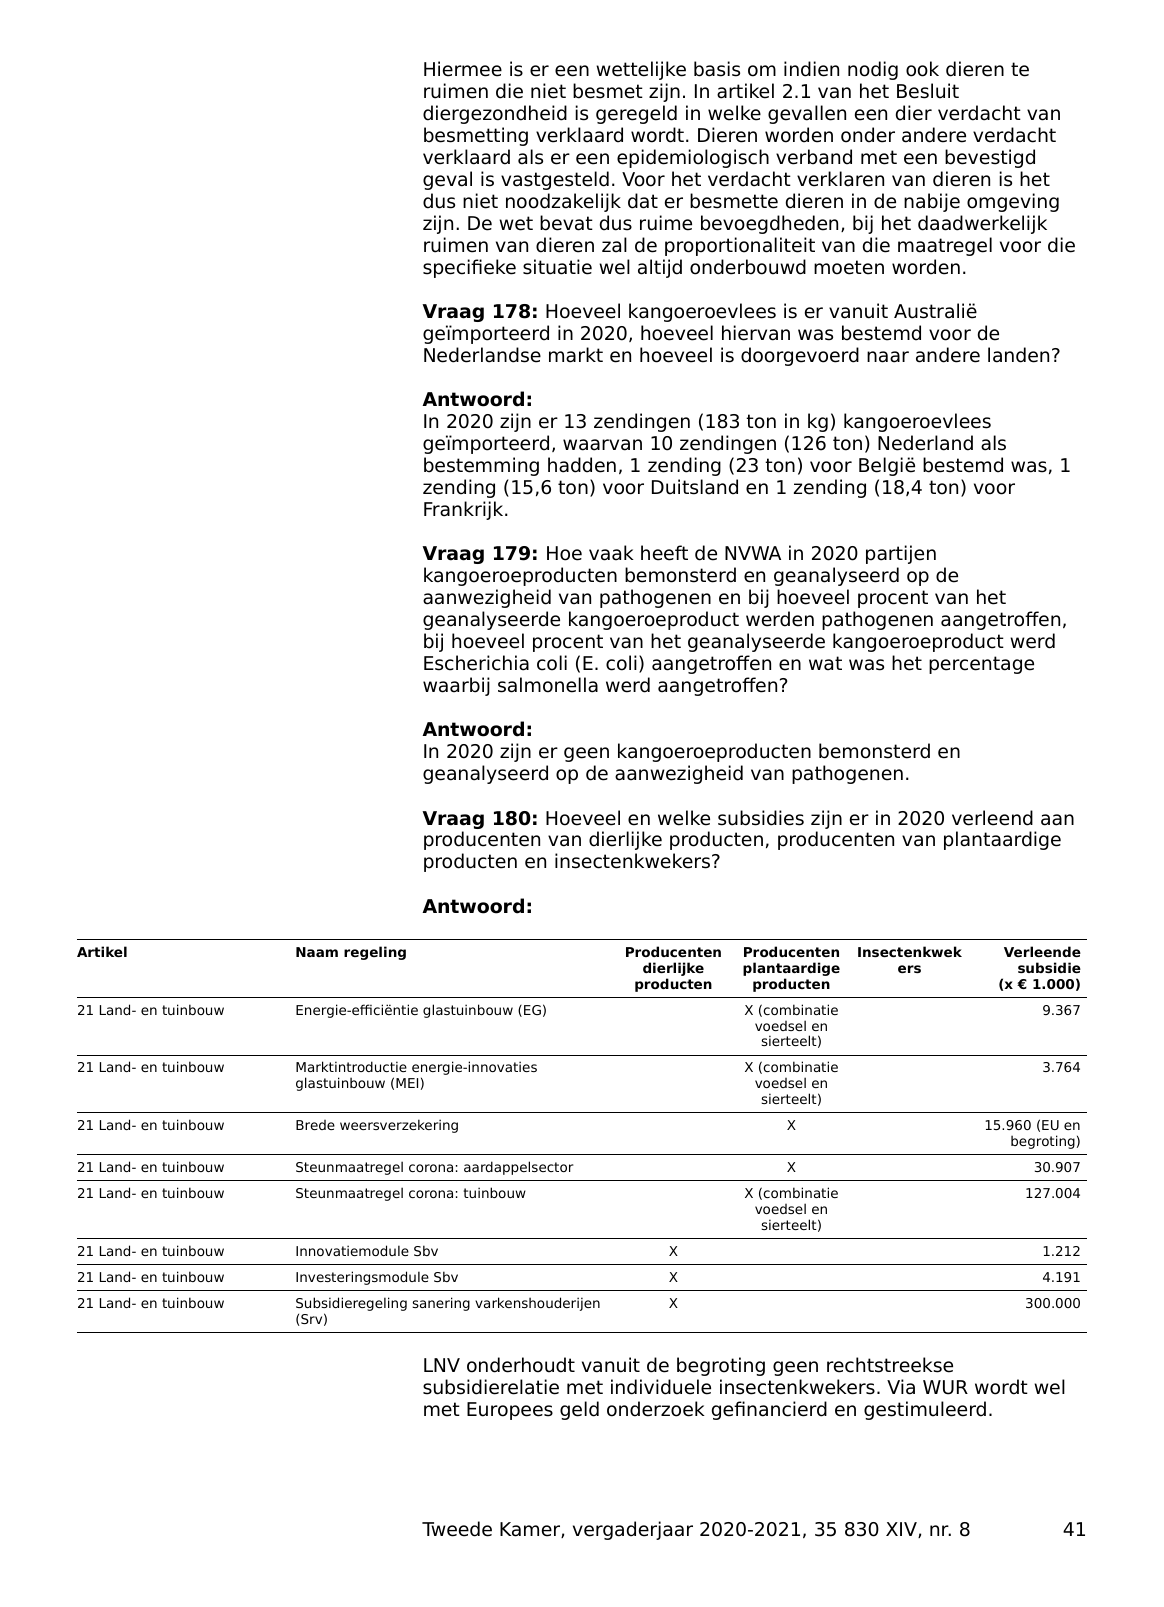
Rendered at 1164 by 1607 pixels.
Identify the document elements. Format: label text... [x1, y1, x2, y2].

text Vraag 178: Hoeveel kangoeroevlees is er vanuit Australië geïmporteerd in 2020, hoeveel hiervan was bestemd voor de Nederlandse markt en hoeveel is doorgevoerd naar andere landen? [422, 301, 1087, 367]
table_cell [614, 1155, 732, 1180]
text Vraag 180: Hoeveel en welke subsidies zijn er in 2020 verleend aan producenten van dierlijke producten, producenten van plantaardige producten en insectenkwekers? [422, 807, 1087, 873]
table_cell [732, 1265, 850, 1290]
table_cell [850, 1239, 968, 1264]
table_cell 21 Land- en tuinbouw [77, 1291, 289, 1332]
table_cell [614, 1181, 732, 1238]
text In 2020 zijn er geen kangoeroeproducten bemonsterd en geanalyseerd op de aanwezigheid van pathogenen. [422, 741, 1087, 785]
table_cell 21 Land- en tuinbouw [77, 998, 289, 1054]
table_cell 21 Land- en tuinbouw [77, 1056, 289, 1112]
table_cell [850, 1113, 968, 1154]
subtitle Antwoord: [422, 389, 1087, 411]
table_cell [732, 1239, 850, 1264]
table_cell X (combinatie voedsel en sierteelt) [732, 1056, 850, 1112]
text Vraag 179: Hoe vaak heeft de NVWA in 2020 partijen kangoeroeproducten bemonsterd en geanalyseerd op de aanwezigheid van pathogenen en bij hoeveel procent van het geanalyseerde kangoeroeproduct werden pathogenen aangetroffen, bij hoeveel procent van het geanalyseerde kangoeroeproduct werd Escherichia coli (E. coli) aangetroffen en wat was het percentage waarbij salmonella werd aangetroffen? [422, 543, 1087, 697]
table_cell Investeringsmodule Sbv [289, 1265, 614, 1290]
table_cell 3.764 [969, 1056, 1087, 1112]
table_cell [850, 1155, 968, 1180]
text In 2020 zijn er 13 zendingen (183 ton in kg) kangoeroevlees geïmporteerd, waarvan 10 zendingen (126 ton) Nederland als bestemming hadden, 1 zending (23 ton) voor België bestemd was, 1 zending (15,6 ton) voor Duitsland en 1 zending (18,4 ton) voor Frankrijk. [422, 411, 1087, 521]
table_cell Brede weersverzekering [289, 1113, 614, 1154]
table_cell Marktintroductie energie-innovaties glastuinbouw (MEI) [289, 1056, 614, 1112]
table_header Naam regeling [289, 940, 614, 997]
table_cell 127.004 [969, 1181, 1087, 1238]
table_cell [850, 998, 968, 1054]
table_cell Steunmaatregel corona: aardappelsector [289, 1155, 614, 1180]
table_cell [850, 1056, 968, 1112]
table_cell Steunmaatregel corona: tuinbouw [289, 1181, 614, 1238]
table_cell X [614, 1291, 732, 1332]
table_cell [614, 1113, 732, 1154]
table_cell 9.367 [969, 998, 1087, 1054]
table_cell Subsidieregeling sanering varkenshouderijen (Srv) [289, 1291, 614, 1332]
table_cell [614, 1056, 732, 1112]
text LNV onderhoudt vanuit de begroting geen rechtstreekse subsidierelatie met individuele insectenkwekers. Via WUR wordt wel met Europees geld onderzoek gefinancierd en gestimuleerd. [422, 1355, 1087, 1421]
table_cell [732, 1291, 850, 1332]
table_cell [850, 1181, 968, 1238]
table_cell [850, 1291, 968, 1332]
subtitle Antwoord: [422, 719, 1087, 741]
table_cell 21 Land- en tuinbouw [77, 1113, 289, 1154]
table_cell 4.191 [969, 1265, 1087, 1290]
table_cell 30.907 [969, 1155, 1087, 1180]
table_cell 15.960 (EU en begroting) [969, 1113, 1087, 1154]
table_header Verleende subsidie (x € 1.000) [969, 940, 1087, 997]
subtitle Antwoord: [422, 896, 1087, 917]
table_header Producenten plantaardige producten [732, 940, 850, 997]
table_header Producenten dierlijke producten [614, 940, 732, 997]
table_cell X (combinatie voedsel en sierteelt) [732, 1181, 850, 1238]
table_cell 1.212 [969, 1239, 1087, 1264]
table_header Artikel [77, 940, 289, 997]
table_cell 21 Land- en tuinbouw [77, 1181, 289, 1238]
table_cell X [614, 1265, 732, 1290]
table_cell 300.000 [969, 1291, 1087, 1332]
table_cell 21 Land- en tuinbouw [77, 1155, 289, 1180]
table_cell X [614, 1239, 732, 1264]
table_cell 21 Land- en tuinbouw [77, 1239, 289, 1264]
table_header Insectenkwekers [850, 940, 968, 997]
table_cell X (combinatie voedsel en sierteelt) [732, 998, 850, 1054]
table_cell [850, 1265, 968, 1290]
table_cell 21 Land- en tuinbouw [77, 1265, 289, 1290]
table_cell Innovatiemodule Sbv [289, 1239, 614, 1264]
table_cell X [732, 1113, 850, 1154]
table_cell [614, 998, 732, 1054]
table_cell Energie-efficiëntie glastuinbouw (EG) [289, 998, 614, 1054]
text Hiermee is er een wettelijke basis om indien nodig ook dieren te ruimen die niet besmet zijn. In artikel 2.1 van het Besluit diergezondheid is geregeld in welke gevallen een dier verdacht van besmetting verklaard wordt. Dieren worden onder andere verdacht verklaard als er een epidemiologisch verband met een bevestigd geval is vastgesteld. Voor het verdacht verklaren van dieren is het dus niet noodzakelijk dat er besmette dieren in de nabije omgeving zijn. De wet bevat dus ruime bevoegdheden, bij het daadwerkelijk ruimen van dieren zal de proportionaliteit van die maatregel voor die specifieke situatie wel altijd onderbouwd moeten worden. [422, 59, 1087, 279]
table_cell X [732, 1155, 850, 1180]
